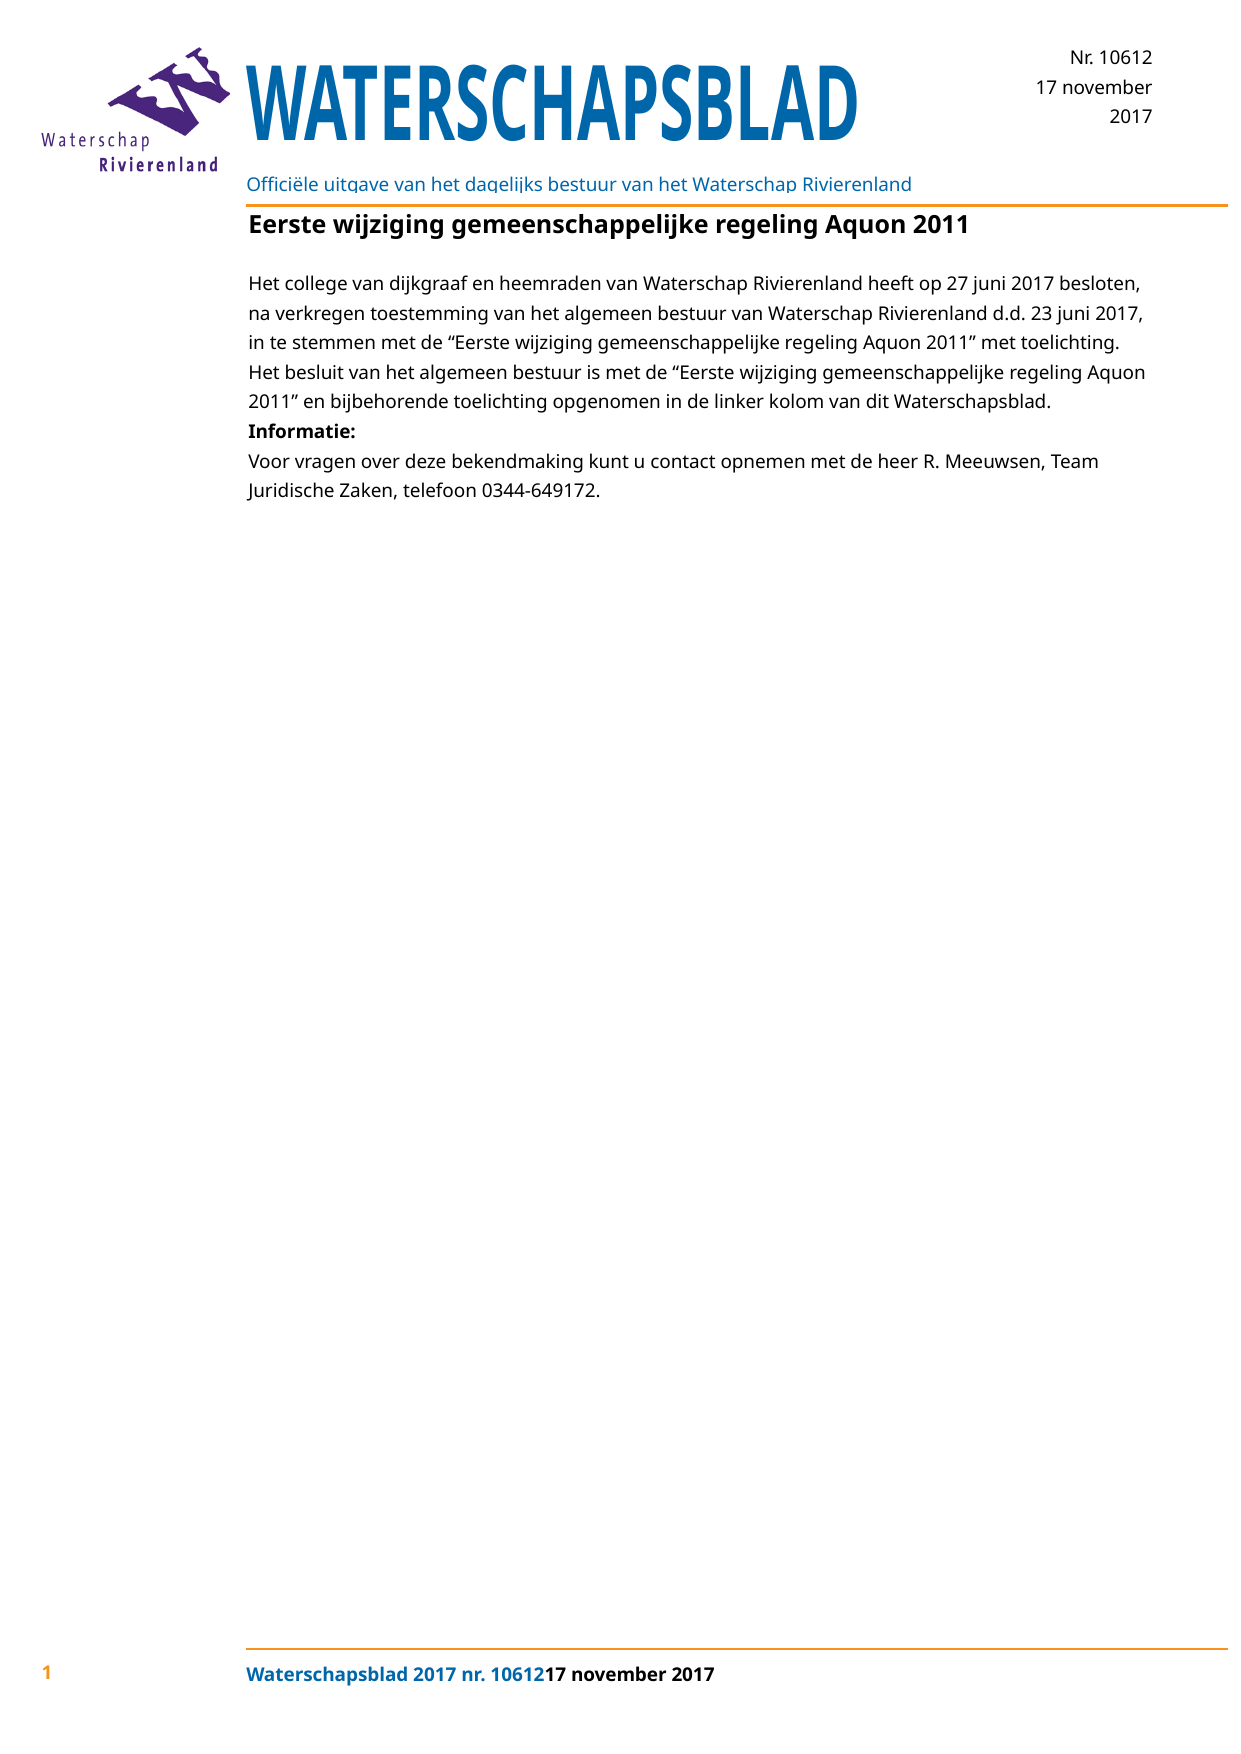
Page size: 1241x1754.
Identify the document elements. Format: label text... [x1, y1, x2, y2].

text Eerste wijziging gemeenschappelijke regeling Aquon 2011 [248, 207, 1152, 241]
picture [41, 47, 231, 172]
text Voor vragen over deze bekendmaking kunt u contact opnemen met de heer R. Meeuwsen, Team Juridische Zaken, telefoon 0344-649172. [248, 448, 1152, 503]
text Het college van dijkgraaf en heemraden van Waterschap Rivierenland heeft op 27 juni 2017 besloten, na verkregen toestemming van het algemeen bestuur van Waterschap Rivierenland d.d. 23 juni 2017, in te stemmen met de “Eerste wijziging gemeenschappelijke regeling Aquon 2011” met toelichting. [248, 270, 1152, 355]
text Informatie: [248, 418, 1152, 444]
text Het besluit van het algemeen bestuur is met de “Eerste wijziging gemeenschappelijke regeling Aquon 2011” en bijbehorende toelichting opgenomen in de linker kolom van dit Waterschapsblad. [248, 359, 1152, 414]
